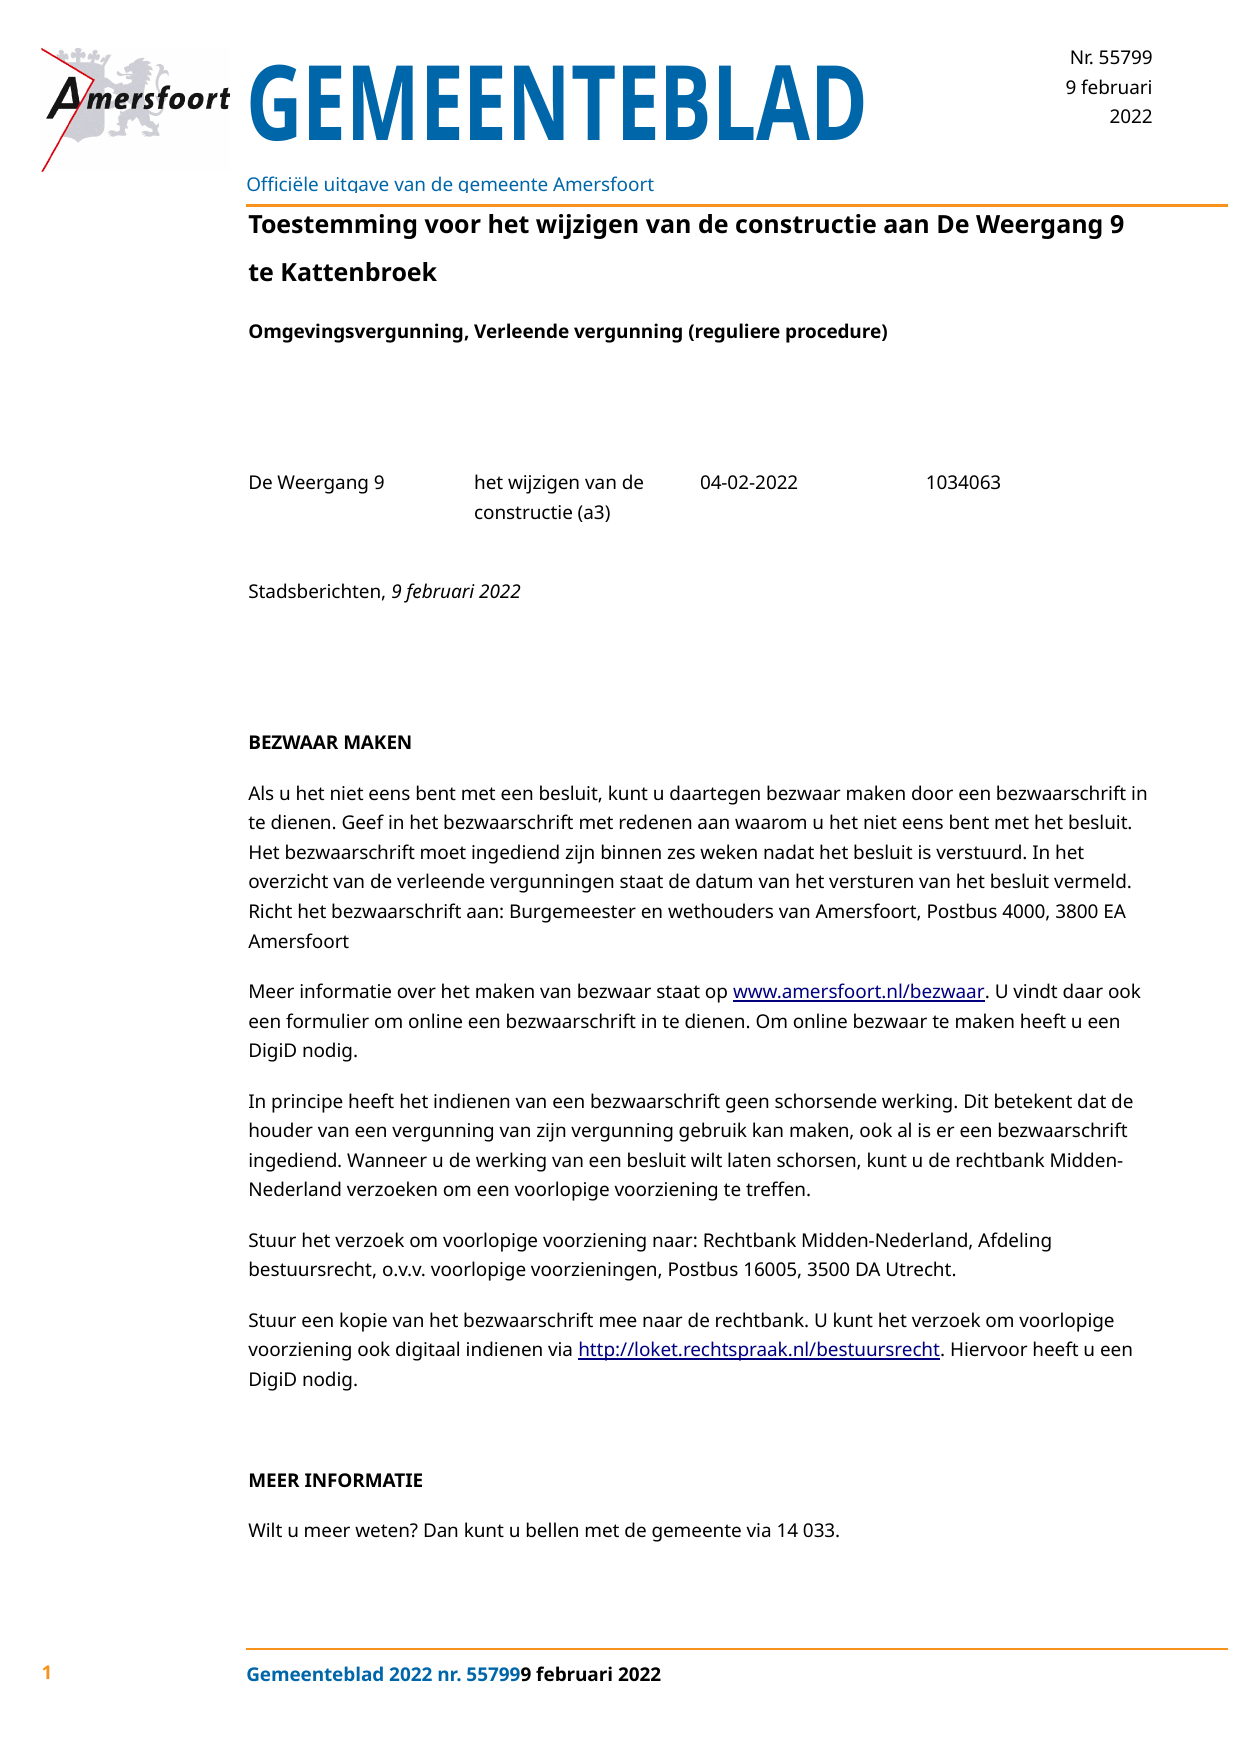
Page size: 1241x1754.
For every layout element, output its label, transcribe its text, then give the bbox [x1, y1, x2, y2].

table_header 1034063 [926, 469, 1152, 524]
text In principe heeft het indienen van een bezwaarschrift geen schorsende werking. Dit betekent dat de houder van een vergunning van zijn vergunning gebruik kan maken, ook al is er een bezwaarschrift ingediend. Wanneer u de werking van een besluit wilt laten schorsen, kunt u de rechtbank Midden-Nederland verzoeken om een voorlopige voorziening te treffen. [248, 1088, 1152, 1202]
picture [41, 47, 231, 172]
text Als u het niet eens bent met een besluit, kunt u daartegen bezwaar maken door een bezwaarschrift in te dienen. Geef in het bezwaarschrift met redenen aan waarom u het niet eens bent met het besluit. Het bezwaarschrift moet ingediend zijn binnen zes weken nadat het besluit is verstuurd. In het overzicht van de verleende vergunningen staat de datum van het versturen van het besluit vermeld. Richt het bezwaarschrift aan: Burgemeester en wethouders van Amersfoort, Postbus 4000, 3800 EA Amersfoort [248, 780, 1152, 953]
text Stadsberichten, 9 februari 2022 [248, 578, 1152, 604]
text Meer informatie over het maken van bezwaar staat op www.amersfoort.nl/bezwaar. U vindt daar ook een formulier om online een bezwaarschrift in te dienen. Om online bezwaar te maken heeft u een DigiD nodig. [248, 978, 1152, 1063]
table_header het wijzigen van de constructie (a3) [474, 469, 700, 524]
table_header De Weergang 9 [248, 469, 474, 524]
text Toestemming voor het wijzigen van de constructie aan De Weergang 9 te Kattenbroek [248, 207, 1152, 288]
text Stuur een kopie van het bezwaarschrift mee naar de rechtbank. U kunt het verzoek om voorlopige voorziening ook digitaal indienen via http://loket.rechtspraak.nl/bestuursrecht. Hiervoor heeft u een DigiD nodig. [248, 1307, 1152, 1392]
text BEZWAAR MAKEN [248, 729, 1152, 755]
table_header 04-02-2022 [700, 469, 926, 524]
text Wilt u meer weten? Dan kunt u bellen met de gemeente via 14 033. [248, 1517, 1152, 1543]
text MEER INFORMATIE [248, 1467, 1152, 1493]
text Stuur het verzoek om voorlopige voorziening naar: Rechtbank Midden-Nederland, Afdeling bestuursrecht, o.v.v. voorlopige voorzieningen, Postbus 16005, 3500 DA Utrecht. [248, 1227, 1152, 1282]
text Omgevingsvergunning, Verleende vergunning (reguliere procedure) [248, 318, 1152, 344]
